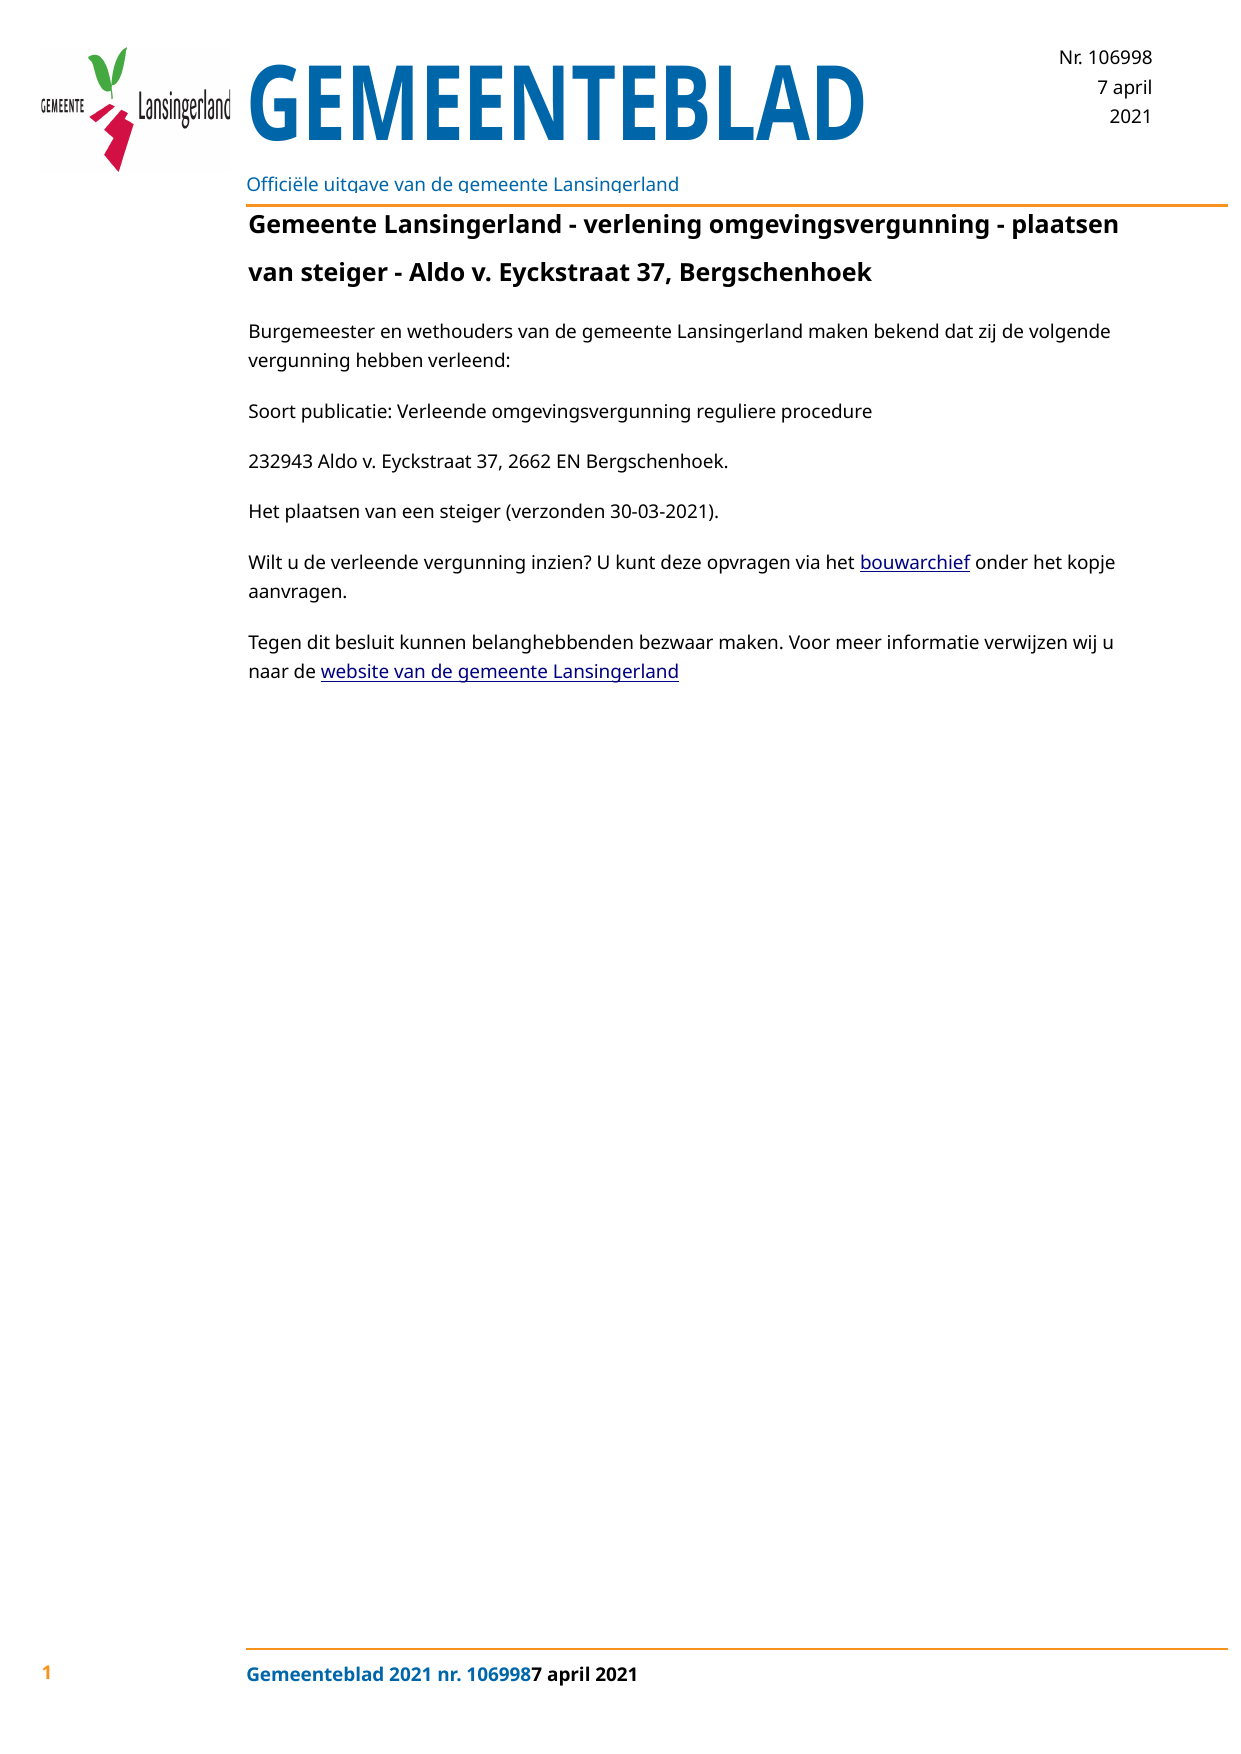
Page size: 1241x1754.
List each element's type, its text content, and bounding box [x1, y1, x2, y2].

text Wilt u de verleende vergunning inzien? U kunt deze opvragen via het bouwarchief onder het kopje aanvragen. [248, 549, 1152, 604]
picture [41, 47, 231, 172]
text Burgemeester en wethouders van de gemeente Lansingerland maken bekend dat zij de volgende vergunning hebben verleend: [248, 318, 1152, 373]
text Gemeente Lansingerland - verlening omgevingsvergunning - plaatsen van steiger - Aldo v. Eyckstraat 37, Bergschenhoek [248, 207, 1152, 288]
text Tegen dit besluit kunnen belanghebbenden bezwaar maken. Voor meer informatie verwijzen wij u naar de website van de gemeente Lansingerland [248, 629, 1152, 684]
text Het plaatsen van een steiger (verzonden 30-03-2021). [248, 499, 1152, 524]
text Soort publicatie: Verleende omgevingsvergunning reguliere procedure [248, 398, 1152, 424]
text 232943 Aldo v. Eyckstraat 37, 2662 EN Bergschenhoek. [248, 448, 1152, 474]
